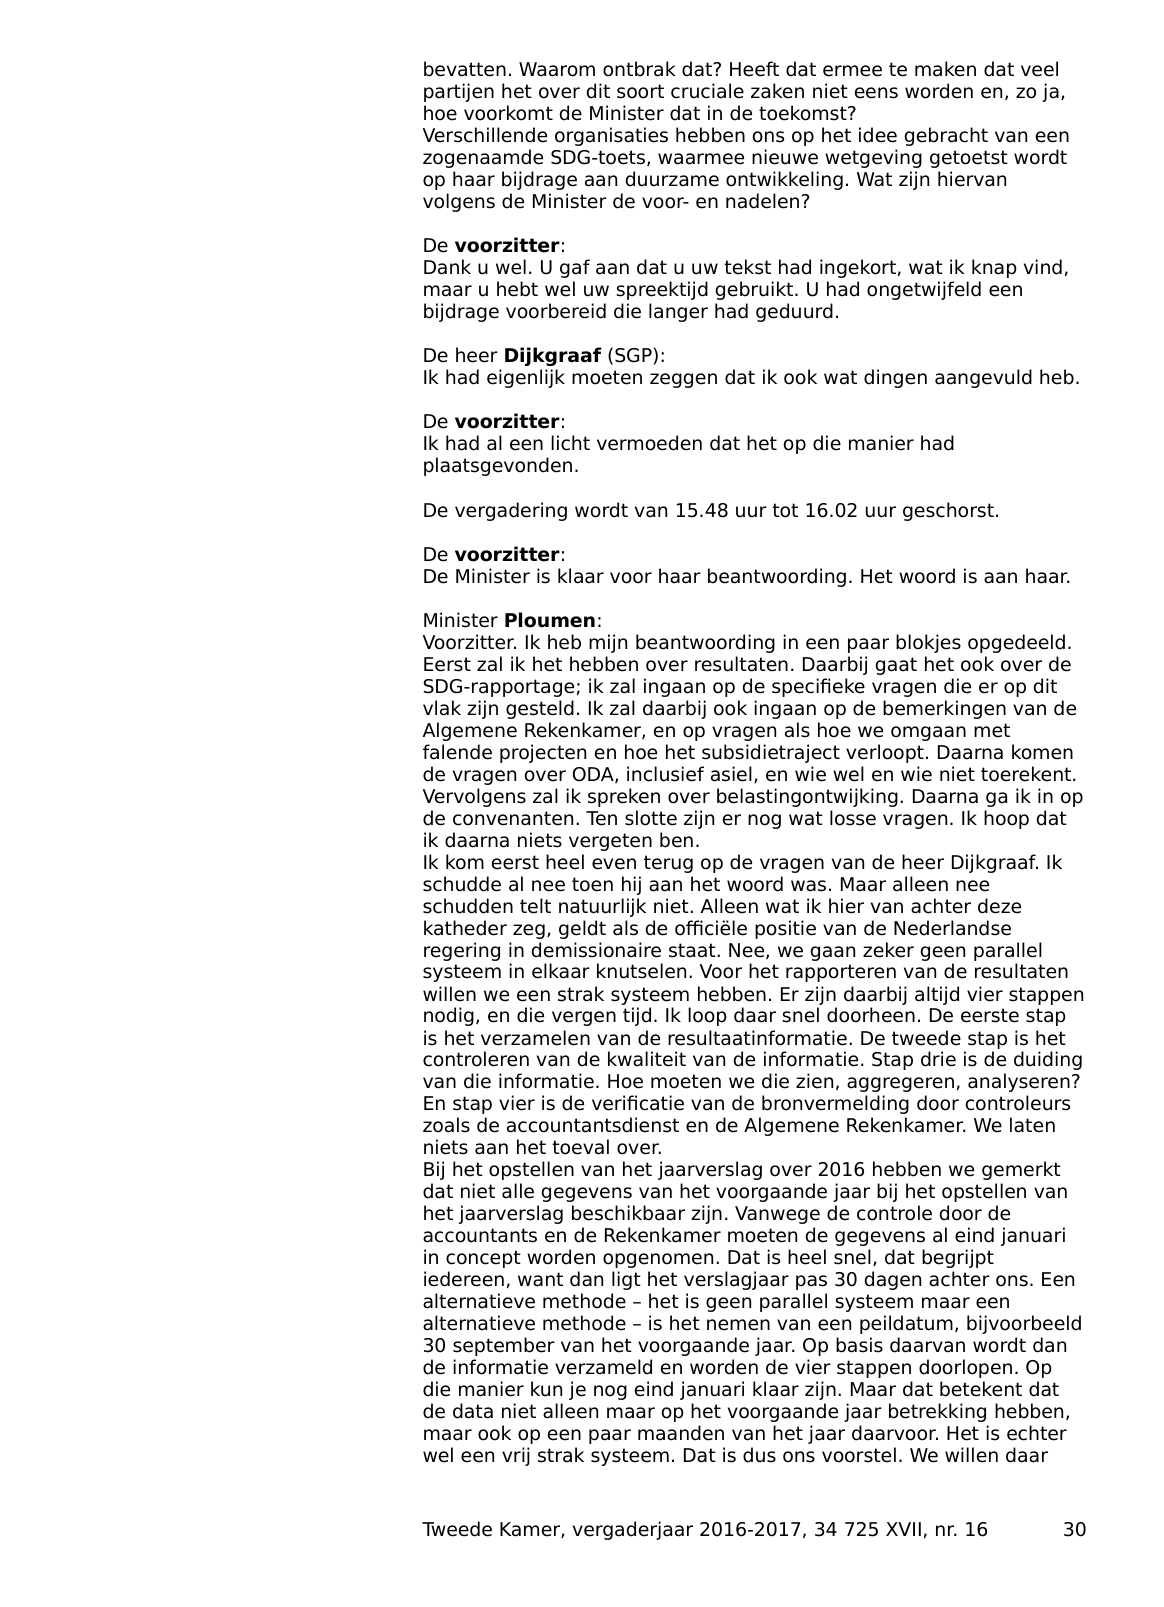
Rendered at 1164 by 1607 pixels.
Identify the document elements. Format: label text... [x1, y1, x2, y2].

text Ik had al een licht vermoeden dat het op die manier had plaatsgevonden. [422, 433, 1087, 477]
text bevatten. Waarom ontbrak dat? Heeft dat ermee te maken dat veel partijen het over dit soort cruciale zaken niet eens worden en, zo ja, hoe voorkomt de Minister dat in de toekomst? [422, 59, 1087, 125]
text Minister Ploumen: [422, 610, 1087, 632]
text Voorzitter. Ik heb mijn beantwoording in een paar blokjes opgedeeld. Eerst zal ik het hebben over resultaten. Daarbij gaat het ook over de SDG-rapportage; ik zal ingaan op de specifieke vragen die er op dit vlak zijn gesteld. Ik zal daarbij ook ingaan op de bemerkingen van de Algemene Rekenkamer, en op vragen als hoe we omgaan met falende projecten en hoe het subsidietraject verloopt. Daarna komen de vragen over ODA, inclusief asiel, en wie wel en wie niet toerekent. Vervolgens zal ik spreken over belastingontwijking. Daarna ga ik in op de convenanten. Ten slotte zijn er nog wat losse vragen. Ik hoop dat ik daarna niets vergeten ben. [422, 632, 1087, 852]
text De heer Dijkgraaf (SGP): [422, 345, 1087, 367]
text De voorzitter: [422, 411, 1087, 433]
text Ik had eigenlijk moeten zeggen dat ik ook wat dingen aangevuld heb. [422, 367, 1087, 389]
text De voorzitter: [422, 544, 1087, 566]
text De vergadering wordt van 15.48 uur tot 16.02 uur geschorst. [422, 499, 1087, 521]
text Verschillende organisaties hebben ons op het idee gebracht van een zogenaamde SDG-toets, waarmee nieuwe wetgeving getoetst wordt op haar bijdrage aan duurzame ontwikkeling. Wat zijn hiervan volgens de Minister de voor- en nadelen? [422, 125, 1087, 213]
text De Minister is klaar voor haar beantwoording. Het woord is aan haar. [422, 566, 1087, 588]
text Dank u wel. U gaf aan dat u uw tekst had ingekort, wat ik knap vind, maar u hebt wel uw spreektijd gebruikt. U had ongetwijfeld een bijdrage voorbereid die langer had geduurd. [422, 257, 1087, 323]
text De voorzitter: [422, 235, 1087, 257]
text Ik kom eerst heel even terug op de vragen van de heer Dijkgraaf. Ik schudde al nee toen hij aan het woord was. Maar alleen nee schudden telt natuurlijk niet. Alleen wat ik hier van achter deze katheder zeg, geldt als de officiële positie van de Nederlandse regering in demissionaire staat. Nee, we gaan zeker geen parallel systeem in elkaar knutselen. Voor het rapporteren van de resultaten willen we een strak systeem hebben. Er zijn daarbij altijd vier stappen nodig, en die vergen tijd. Ik loop daar snel doorheen. De eerste stap is het verzamelen van de resultaatinformatie. De tweede stap is het controleren van de kwaliteit van de informatie. Stap drie is de duiding van die informatie. Hoe moeten we die zien, aggregeren, analyseren? En stap vier is de verificatie van de bronvermelding door controleurs zoals de accountantsdienst en de Algemene Rekenkamer. We laten niets aan het toeval over. [422, 852, 1087, 1159]
text Bij het opstellen van het jaarverslag over 2016 hebben we gemerkt dat niet alle gegevens van het voorgaande jaar bij het opstellen van het jaarverslag beschikbaar zijn. Vanwege de controle door de accountants en de Rekenkamer moeten de gegevens al eind januari in concept worden opgenomen. Dat is heel snel, dat begrijpt iedereen, want dan ligt het verslagjaar pas 30 dagen achter ons. Een alternatieve methode – het is geen parallel systeem maar een alternatieve methode – is het nemen van een peildatum, bijvoorbeeld 30 september van het voorgaande jaar. Op basis daarvan wordt dan de informatie verzameld en worden de vier stappen doorlopen. Op die manier kun je nog eind januari klaar zijn. Maar dat betekent dat de data niet alleen maar op het voorgaande jaar betrekking hebben, maar ook op een paar maanden van het jaar daarvoor. Het is echter wel een vrij strak systeem. Dat is dus ons voorstel. We willen daar [422, 1159, 1087, 1467]
